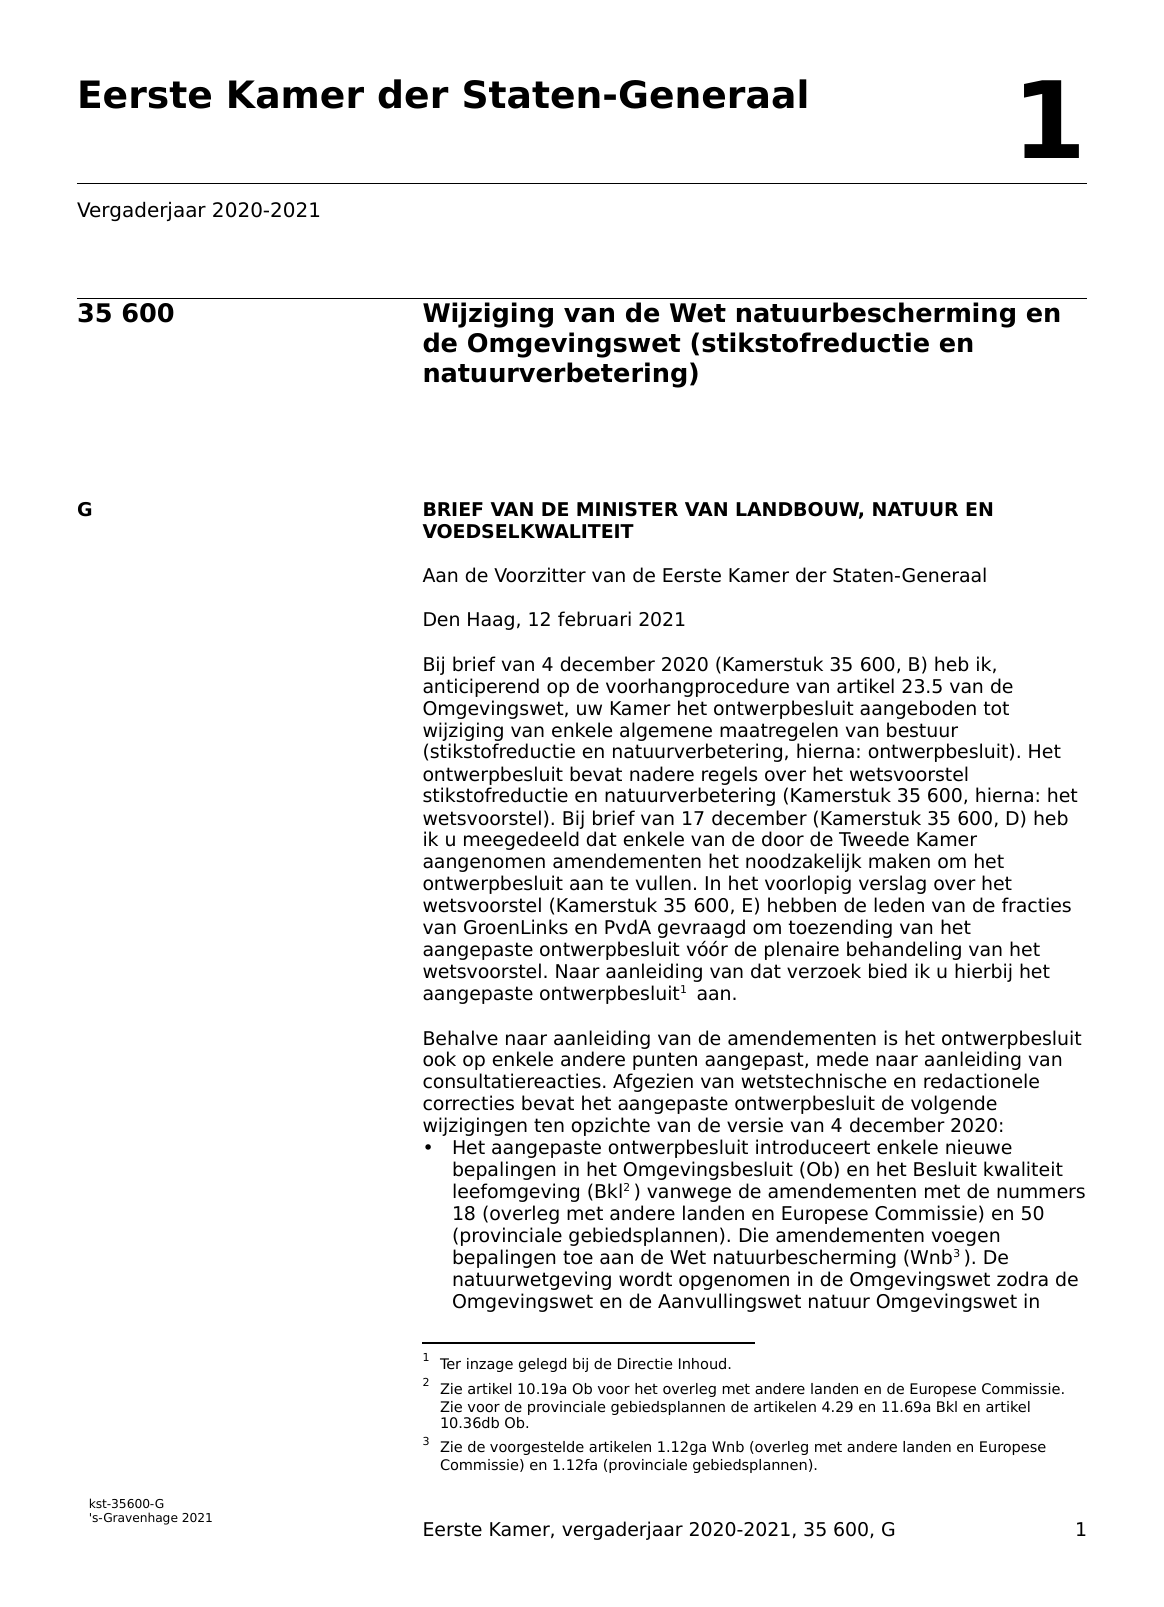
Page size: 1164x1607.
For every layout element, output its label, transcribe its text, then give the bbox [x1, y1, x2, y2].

text Behalve naar aanleiding van de amendementen is het ontwerpbesluit ook op enkele andere punten aangepast, mede naar aanleiding van consultatiereacties. Afgezien van wetstechnische en redactionele correcties bevat het aangepaste ontwerpbesluit de volgende wijzigingen ten opzichte van de versie van 4 december 2020: [422, 1027, 1087, 1137]
text Zie de voorgestelde artikelen 1.12ga Wnb (overleg met andere landen en Europese Commissie) en 1.12fa (provinciale gebiedsplannen). [422, 1435, 1087, 1474]
text Ter inzage gelegd bij de Directie Inhoud. [422, 1352, 1087, 1374]
table_cell Vergaderjaar 2020-2021 [77, 184, 1087, 298]
subtitle G BRIEF VAN DE MINISTER VAN LANDBOUW, NATUUR EN VOEDSELKWALITEIT [77, 499, 1087, 543]
text • Het aangepaste ontwerpbesluit introduceert enkele nieuwe bepalingen in het Omgevingsbesluit (Ob) en het Besluit kwaliteit leefomgeving (Bkl) vanwege de amendementen met de nummers 18 (overleg met andere landen en Europese Commissie) en 50 (provinciale gebiedsplannen). Die amendementen voegen bepalingen toe aan de Wet natuurbescherming (Wnb). De natuurwetgeving wordt opgenomen in de Omgevingswet zodra de Omgevingswet en de Aanvullingswet natuur Omgevingswet in [422, 1137, 1087, 1313]
text kst-35600-G [88, 1497, 323, 1511]
subtitle 35 600 Wijziging van de Wet natuurbescherming en de Omgevingswet (stikstofreductie en natuurverbetering) [77, 299, 1087, 388]
text 's-Gravenhage 2021 [88, 1511, 323, 1525]
text Den Haag, 12 februari 2021 [422, 609, 1087, 631]
table_header Eerste Kamer der Staten-Generaal [77, 59, 886, 183]
text Aan de Voorzitter van de Eerste Kamer der Staten-Generaal [422, 565, 1087, 587]
table_header 1 [886, 59, 1087, 183]
text Bij brief van 4 december 2020 (Kamerstuk 35 600, B) heb ik, anticiperend op de voorhangprocedure van artikel 23.5 van de Omgevingswet, uw Kamer het ontwerpbesluit aangeboden tot wijziging van enkele algemene maatregelen van bestuur (stikstofreductie en natuurverbetering, hierna: ontwerpbesluit). Het ontwerpbesluit bevat nadere regels over het wetsvoorstel stikstofreductie en natuurverbetering (Kamerstuk 35 600, hierna: het wetsvoorstel). Bij brief van 17 december (Kamerstuk 35 600, D) heb ik u meegedeeld dat enkele van de door de Tweede Kamer aangenomen amendementen het noodzakelijk maken om het ontwerpbesluit aan te vullen. In het voorlopig verslag over het wetsvoorstel (Kamerstuk 35 600, E) hebben de leden van de fracties van GroenLinks en PvdA gevraagd om toezending van het aangepaste ontwerpbesluit vóór de plenaire behandeling van het wetsvoorstel. Naar aanleiding van dat verzoek bied ik u hierbij het aangepaste ontwerpbesluit aan. [422, 653, 1087, 1005]
text Zie artikel 10.19a Ob voor het overleg met andere landen en de Europese Commissie. Zie voor de provinciale gebiedsplannen de artikelen 4.29 en 11.69a Bkl en artikel 10.36db Ob. [422, 1377, 1087, 1432]
